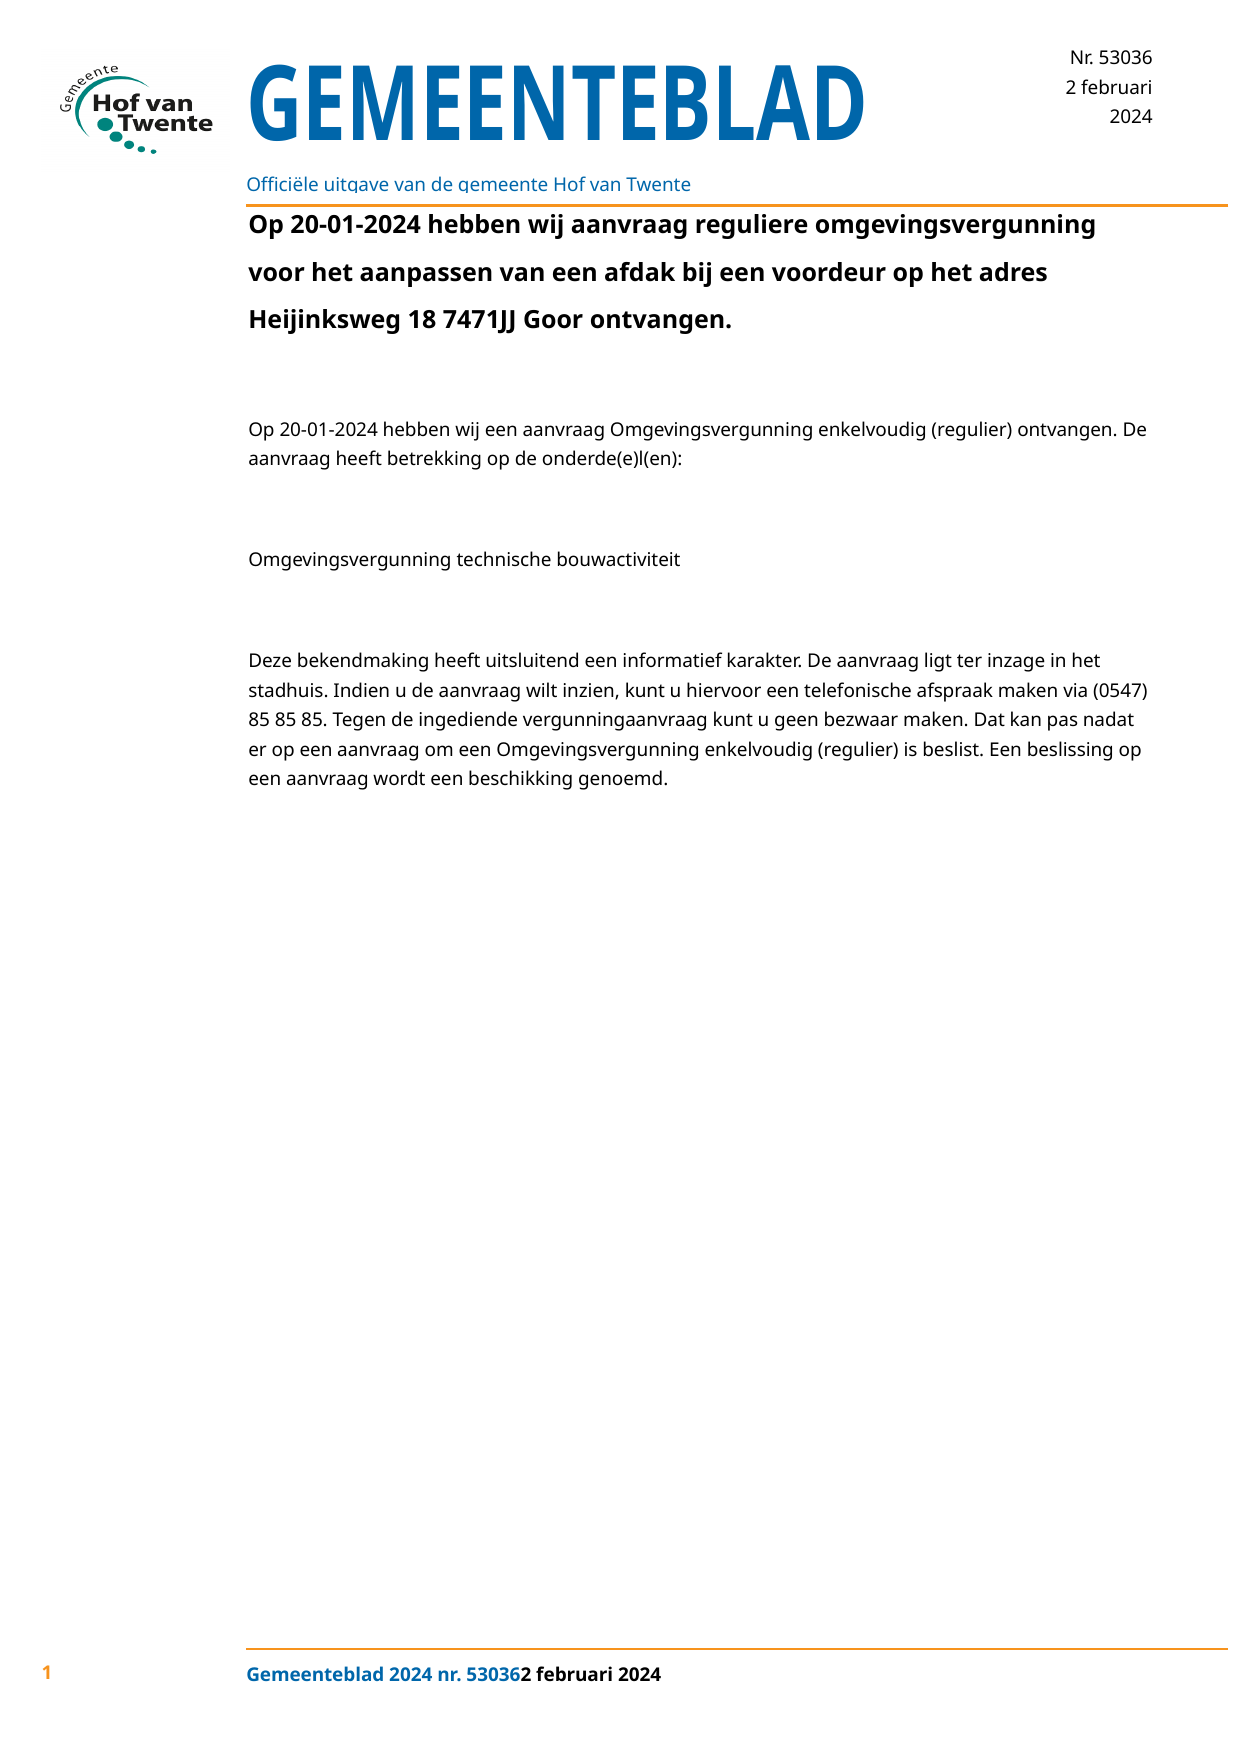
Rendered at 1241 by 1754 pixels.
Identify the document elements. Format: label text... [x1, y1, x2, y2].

picture [41, 47, 231, 172]
text Op 20-01-2024 hebben wij aanvraag reguliere omgevingsvergunning voor het aanpassen van een afdak bij een voordeur op het adres Heijinksweg 18 7471JJ Goor ontvangen. [248, 207, 1152, 336]
text Op 20-01-2024 hebben wij een aanvraag Omgevingsvergunning enkelvoudig (regulier) ontvangen. De aanvraag heeft betrekking op de onderde(e)l(en): [248, 416, 1152, 471]
text Deze bekendmaking heeft uitsluitend een informatief karakter. De aanvraag ligt ter inzage in het stadhuis. Indien u de aanvraag wilt inzien, kunt u hiervoor een telefonische afspraak maken via (0547) 85 85 85. Tegen de ingediende vergunningaanvraag kunt u geen bezwaar maken. Dat kan pas nadat er op een aanvraag om een Omgevingsvergunning enkelvoudig (regulier) is beslist. Een beslissing op een aanvraag wordt een beschikking genoemd. [248, 647, 1152, 791]
text Omgevingsvergunning technische bouwactiviteit [248, 546, 1152, 572]
